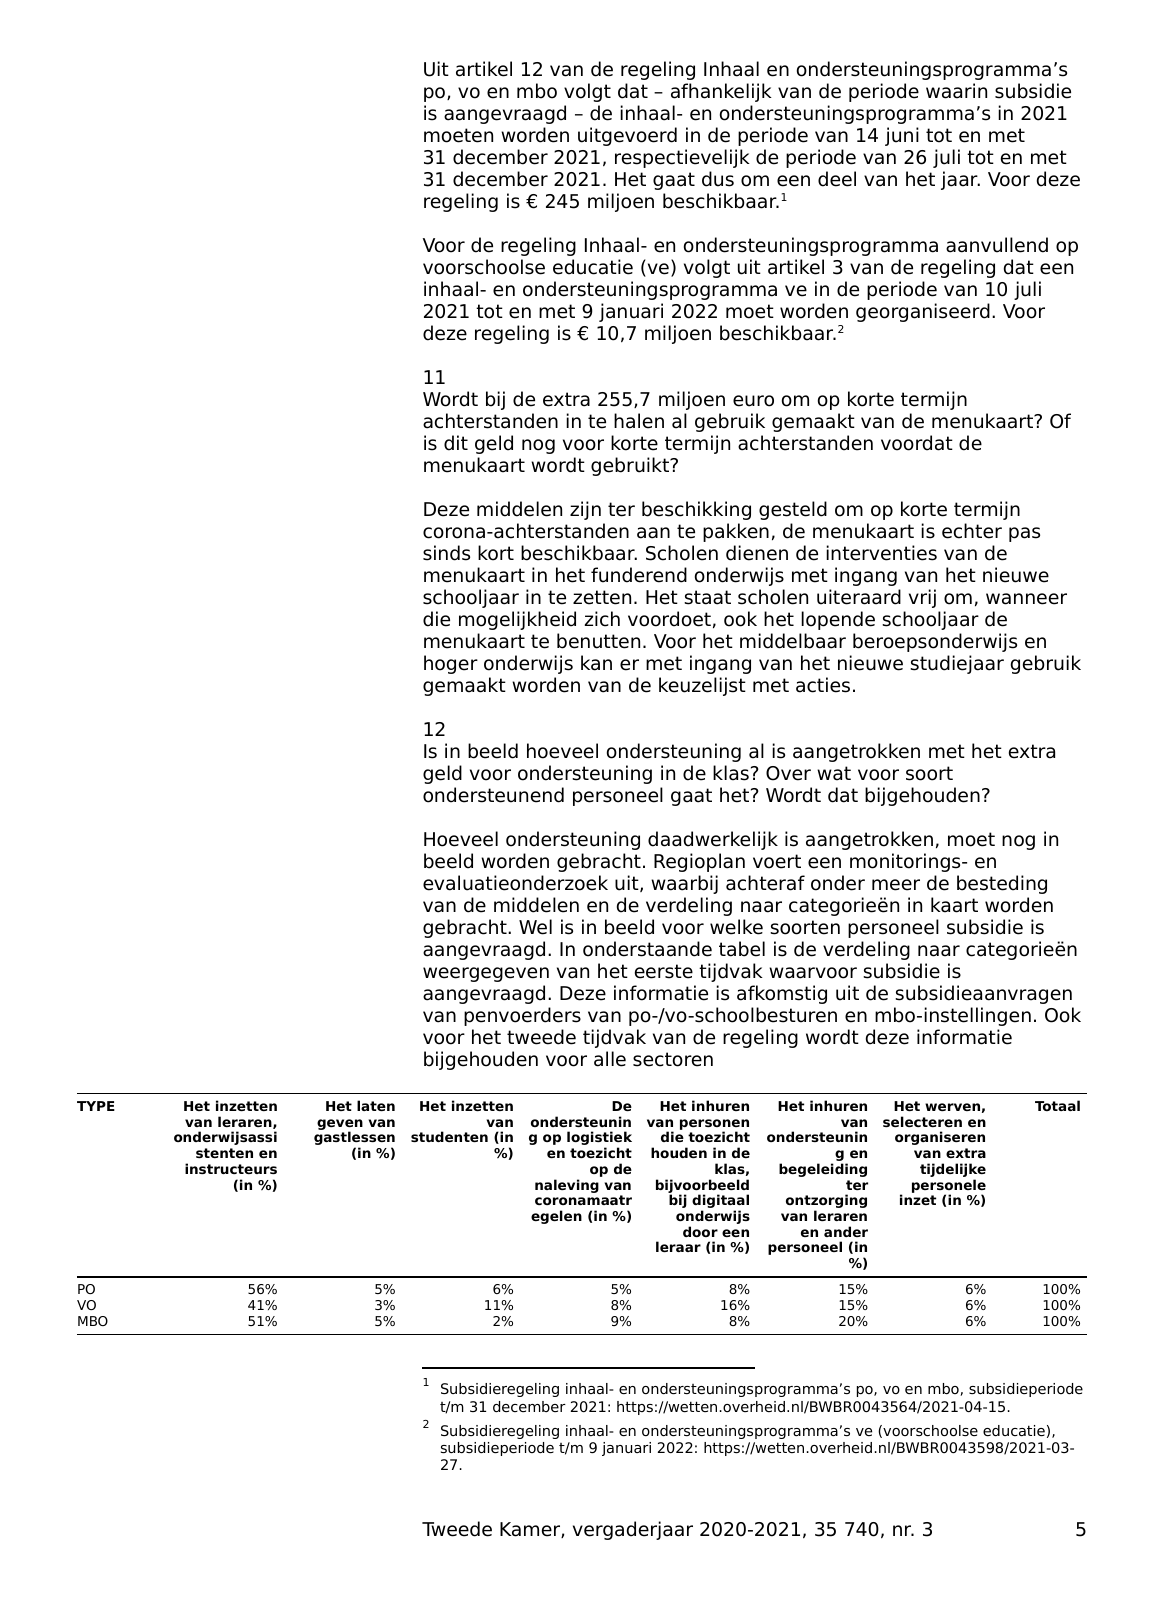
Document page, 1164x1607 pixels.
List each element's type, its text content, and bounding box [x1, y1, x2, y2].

table_cell 8% [520, 1298, 638, 1314]
table_header TYPE [77, 1094, 165, 1276]
text Wordt bij de extra 255,7 miljoen euro om op korte termijn achterstanden in te halen al gebruik gemaakt van de menukaart? Of is dit geld nog voor korte termijn achterstanden voordat de menukaart wordt gebruikt? [422, 389, 1087, 477]
table_cell 6% [874, 1314, 992, 1334]
table_header Het laten geven van gastlessen (in %) [284, 1094, 401, 1276]
table_cell MBO [77, 1314, 165, 1334]
table_cell 6% [874, 1298, 992, 1314]
table_cell 56% [165, 1278, 283, 1298]
table_cell 100% [992, 1298, 1087, 1314]
table_cell 15% [756, 1298, 874, 1314]
table_cell 16% [638, 1298, 756, 1314]
text Uit artikel 12 van de regeling Inhaal en ondersteuningsprogramma’s po, vo en mbo volgt dat – afhankelijk van de periode waarin subsidie is aangevraagd – de inhaal- en ondersteuningsprogramma’s in 2021 moeten worden uitgevoerd in de periode van 14 juni tot en met 31 december 2021, respectievelijk de periode van 26 juli tot en met 31 december 2021. Het gaat dus om een deel van het jaar. Voor deze regeling is € 245 miljoen beschikbaar. [422, 59, 1087, 213]
table_cell 3% [284, 1298, 401, 1314]
table_cell 41% [165, 1298, 283, 1314]
table_cell 100% [992, 1278, 1087, 1298]
table_header Het werven, selecteren en organiseren van extra tijdelijke personele inzet (in %) [874, 1094, 992, 1276]
text Is in beeld hoeveel ondersteuning al is aangetrokken met het extra geld voor ondersteuning in de klas? Over wat voor soort ondersteunend personeel gaat het? Wordt dat bijgehouden? [422, 741, 1087, 807]
text Subsidieregeling inhaal- en ondersteuningsprogramma’s po, vo en mbo, subsidieperiode t/m 31 december 2021: https://wetten.overheid.nl/BWBR0043564/2021-04-15. [422, 1377, 1087, 1416]
table_cell 8% [638, 1314, 756, 1334]
table_cell 6% [874, 1278, 992, 1298]
table_cell 2% [401, 1314, 519, 1334]
text 11 [422, 367, 1087, 389]
text Hoeveel ondersteuning daadwerkelijk is aangetrokken, moet nog in beeld worden gebracht. Regioplan voert een monitorings- en evaluatieonderzoek uit, waarbij achteraf onder meer de besteding van de middelen en de verdeling naar categorieën in kaart worden gebracht. Wel is in beeld voor welke soorten personeel subsidie is aangevraagd. In onderstaande tabel is de verdeling naar categorieën weergegeven van het eerste tijdvak waarvoor subsidie is aangevraagd. Deze informatie is afkomstig uit de subsidieaanvragen van penvoerders van po-/vo-schoolbesturen en mbo-instellingen. Ook voor het tweede tijdvak van de regeling wordt deze informatie bijgehouden voor alle sectoren [422, 829, 1087, 1071]
text 12 [422, 719, 1087, 741]
text Subsidieregeling inhaal- en ondersteuningsprogramma’s ve (voorschoolse educatie), subsidieperiode t/m 9 januari 2022: https://wetten.overheid.nl/BWBR0043598/2021-03-27. [422, 1418, 1087, 1474]
text Voor de regeling Inhaal- en ondersteuningsprogramma aanvullend op voorschoolse educatie (ve) volgt uit artikel 3 van de regeling dat een inhaal- en ondersteuningsprogramma ve in de periode van 10 juli 2021 tot en met 9 januari 2022 moet worden georganiseerd. Voor deze regeling is € 10,7 miljoen beschikbaar. [422, 235, 1087, 345]
table_cell 51% [165, 1314, 283, 1334]
text Deze middelen zijn ter beschikking gesteld om op korte termijn corona-achterstanden aan te pakken, de menukaart is echter pas sinds kort beschikbaar. Scholen dienen de interventies van de menukaart in het funderend onderwijs met ingang van het nieuwe schooljaar in te zetten. Het staat scholen uiteraard vrij om, wanneer die mogelijkheid zich voordoet, ook het lopende schooljaar de menukaart te benutten. Voor het middelbaar beroepsonderwijs en hoger onderwijs kan er met ingang van het nieuwe studiejaar gebruik gemaakt worden van de keuzelijst met acties. [422, 499, 1087, 697]
table_cell 6% [401, 1278, 519, 1298]
table_cell PO [77, 1278, 165, 1298]
table_cell 15% [756, 1278, 874, 1298]
table_cell 100% [992, 1314, 1087, 1334]
table_cell 9% [520, 1314, 638, 1334]
table_cell 20% [756, 1314, 874, 1334]
table_cell 8% [638, 1278, 756, 1298]
table_header Het inhuren van ondersteuning en begeleiding ter ontzorging van leraren en ander personeel (in %) [756, 1094, 874, 1276]
table_cell 5% [284, 1314, 401, 1334]
table_header Het inzetten van leraren, onderwijsassistenten en instructeurs (in %) [165, 1094, 283, 1276]
table_header Totaal [992, 1094, 1087, 1276]
table_cell VO [77, 1298, 165, 1314]
table_header Het inhuren van personen die toezicht houden in de klas, bijvoorbeeld bij digitaal onderwijs door een leraar (in %) [638, 1094, 756, 1276]
table_header Het inzetten van studenten (in %) [401, 1094, 519, 1276]
table_cell 5% [284, 1278, 401, 1298]
table_cell 11% [401, 1298, 519, 1314]
table_header De ondersteuning op logistiek en toezicht op de naleving van coronamaatregelen (in %) [520, 1094, 638, 1276]
table_cell 5% [520, 1278, 638, 1298]
